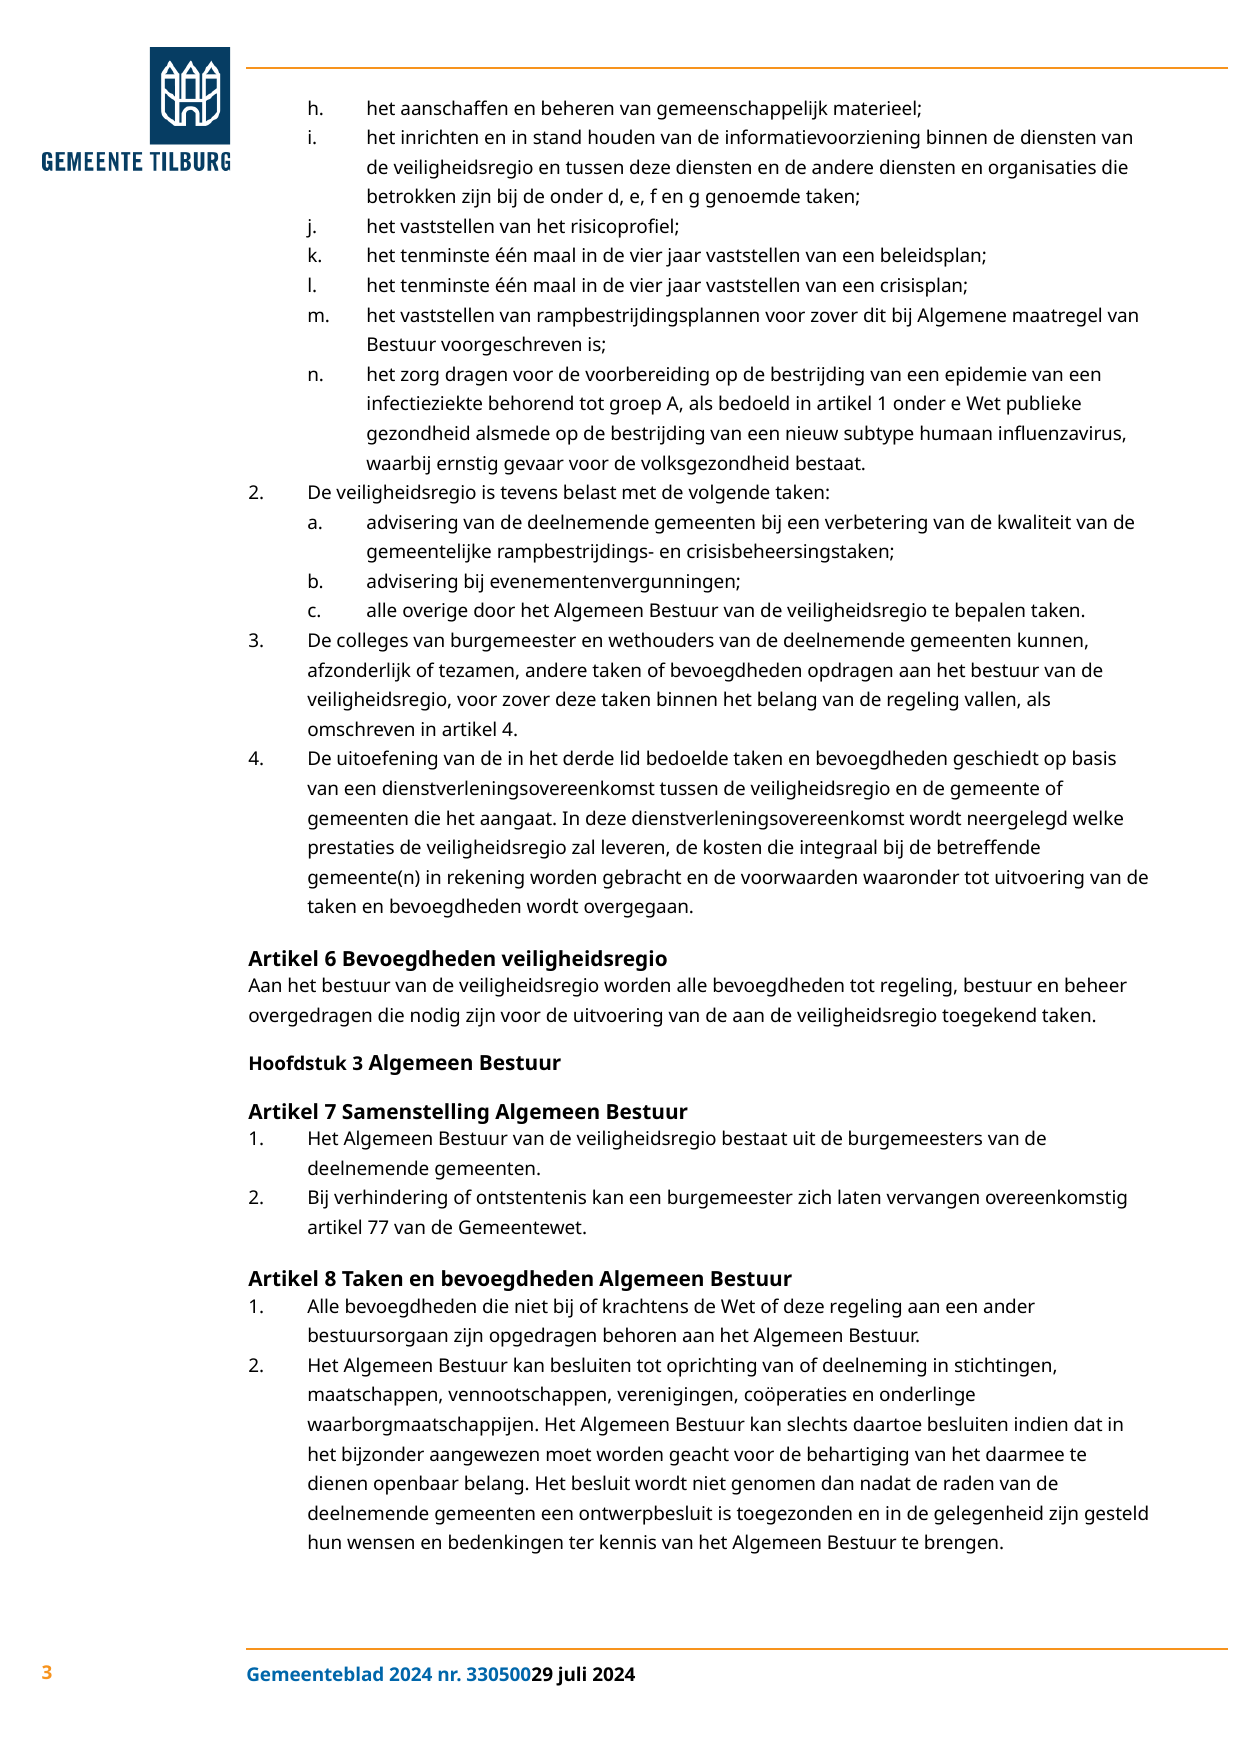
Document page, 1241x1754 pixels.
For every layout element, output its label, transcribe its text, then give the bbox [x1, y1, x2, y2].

list het inrichten en in stand houden van de informatievoorziening binnen de diensten van de veiligheidsregio en tussen deze diensten en de andere diensten en organisaties die betrokken zijn bij de onder d, e, f en g genoemde taken; [307, 124, 1152, 209]
text Artikel 6 Bevoegdheden veiligheidsregio [248, 944, 1152, 972]
text Aan het bestuur van de veiligheidsregio worden alle bevoegdheden tot regeling, bestuur en beheer overgedragen die nodig zijn voor de uitvoering van de aan de veiligheidsregio toegekend taken. [248, 972, 1152, 1028]
list Het Algemeen Bestuur kan besluiten tot oprichting van of deelneming in stichtingen, maatschappen, vennootschappen, verenigingen, coöperaties en onderlinge waarborgmaatschappijen. Het Algemeen Bestuur kan slechts daartoe besluiten indien dat in het bijzonder aangewezen moet worden geacht voor de behartiging van het daarmee te dienen openbaar belang. Het besluit wordt niet genomen dan nadat de raden van de deelnemende gemeenten een ontwerpbesluit is toegezonden en in de gelegenheid zijn gesteld hun wensen en bedenkingen ter kennis van het Algemeen Bestuur te brengen. [248, 1352, 1152, 1555]
list Het Algemeen Bestuur van de veiligheidsregio bestaat uit de burgemeesters van de deelnemende gemeenten. [248, 1125, 1152, 1181]
list het tenminste één maal in de vier jaar vaststellen van een beleidsplan; [307, 243, 1152, 268]
list alle overige door het Algemeen Bestuur van de veiligheidsregio te bepalen taken. [307, 598, 1152, 623]
list De veiligheidsregio is tevens belast met de volgende taken: [248, 479, 1152, 505]
list het aanschaffen en beheren van gemeenschappelijk materieel; [307, 95, 1152, 121]
picture [41, 47, 231, 172]
list De uitoefening van de in het derde lid bedoelde taken en bevoegdheden geschiedt op basis van een dienstverleningsovereenkomst tussen de veiligheidsregio en de gemeente of gemeenten die het aangaat. In deze dienstverleningsovereenkomst wordt neergelegd welke prestaties de veiligheidsregio zal leveren, de kosten die integraal bij de betreffende gemeente(n) in rekening worden gebracht en de voorwaarden waaronder tot uitvoering van de taken en bevoegdheden wordt overgegaan. [248, 746, 1152, 919]
list het zorg dragen voor de voorbereiding op de bestrijding van een epidemie van een infectieziekte behorend tot groep A, als bedoeld in artikel 1 onder e Wet publieke gezondheid alsmede op de bestrijding van een nieuw subtype humaan influenzavirus, waarbij ernstig gevaar voor de volksgezondheid bestaat. [307, 361, 1152, 476]
list Bij verhindering of ontstentenis kan een burgemeester zich laten vervangen overeenkomstig artikel 77 van de Gemeentewet. [248, 1184, 1152, 1240]
list het vaststellen van het risicoprofiel; [307, 213, 1152, 239]
text Artikel 7 Samenstelling Algemeen Bestuur [248, 1097, 1152, 1125]
list De colleges van burgemeester en wethouders van de deelnemende gemeenten kunnen, afzonderlijk of tezamen, andere taken of bevoegdheden opdragen aan het bestuur van de veiligheidsregio, voor zover deze taken binnen het belang van de regeling vallen, als omschreven in artikel 4. [248, 627, 1152, 742]
list advisering van de deelnemende gemeenten bij een verbetering van de kwaliteit van de gemeentelijke rampbestrijdings- en crisisbeheersingstaken; [307, 509, 1152, 564]
text Artikel 8 Taken en bevoegdheden Algemeen Bestuur [248, 1264, 1152, 1293]
text Hoofdstuk 3 Algemeen Bestuur [248, 1048, 1152, 1076]
list het tenminste één maal in de vier jaar vaststellen van een crisisplan; [307, 272, 1152, 298]
list het vaststellen van rampbestrijdingsplannen voor zover dit bij Algemene maatregel van Bestuur voorgeschreven is; [307, 302, 1152, 357]
list advisering bij evenementenvergunningen; [307, 568, 1152, 594]
list Alle bevoegdheden die niet bij of krachtens de Wet of deze regeling aan een ander bestuursorgaan zijn opgedragen behoren aan het Algemeen Bestuur. [248, 1293, 1152, 1348]
